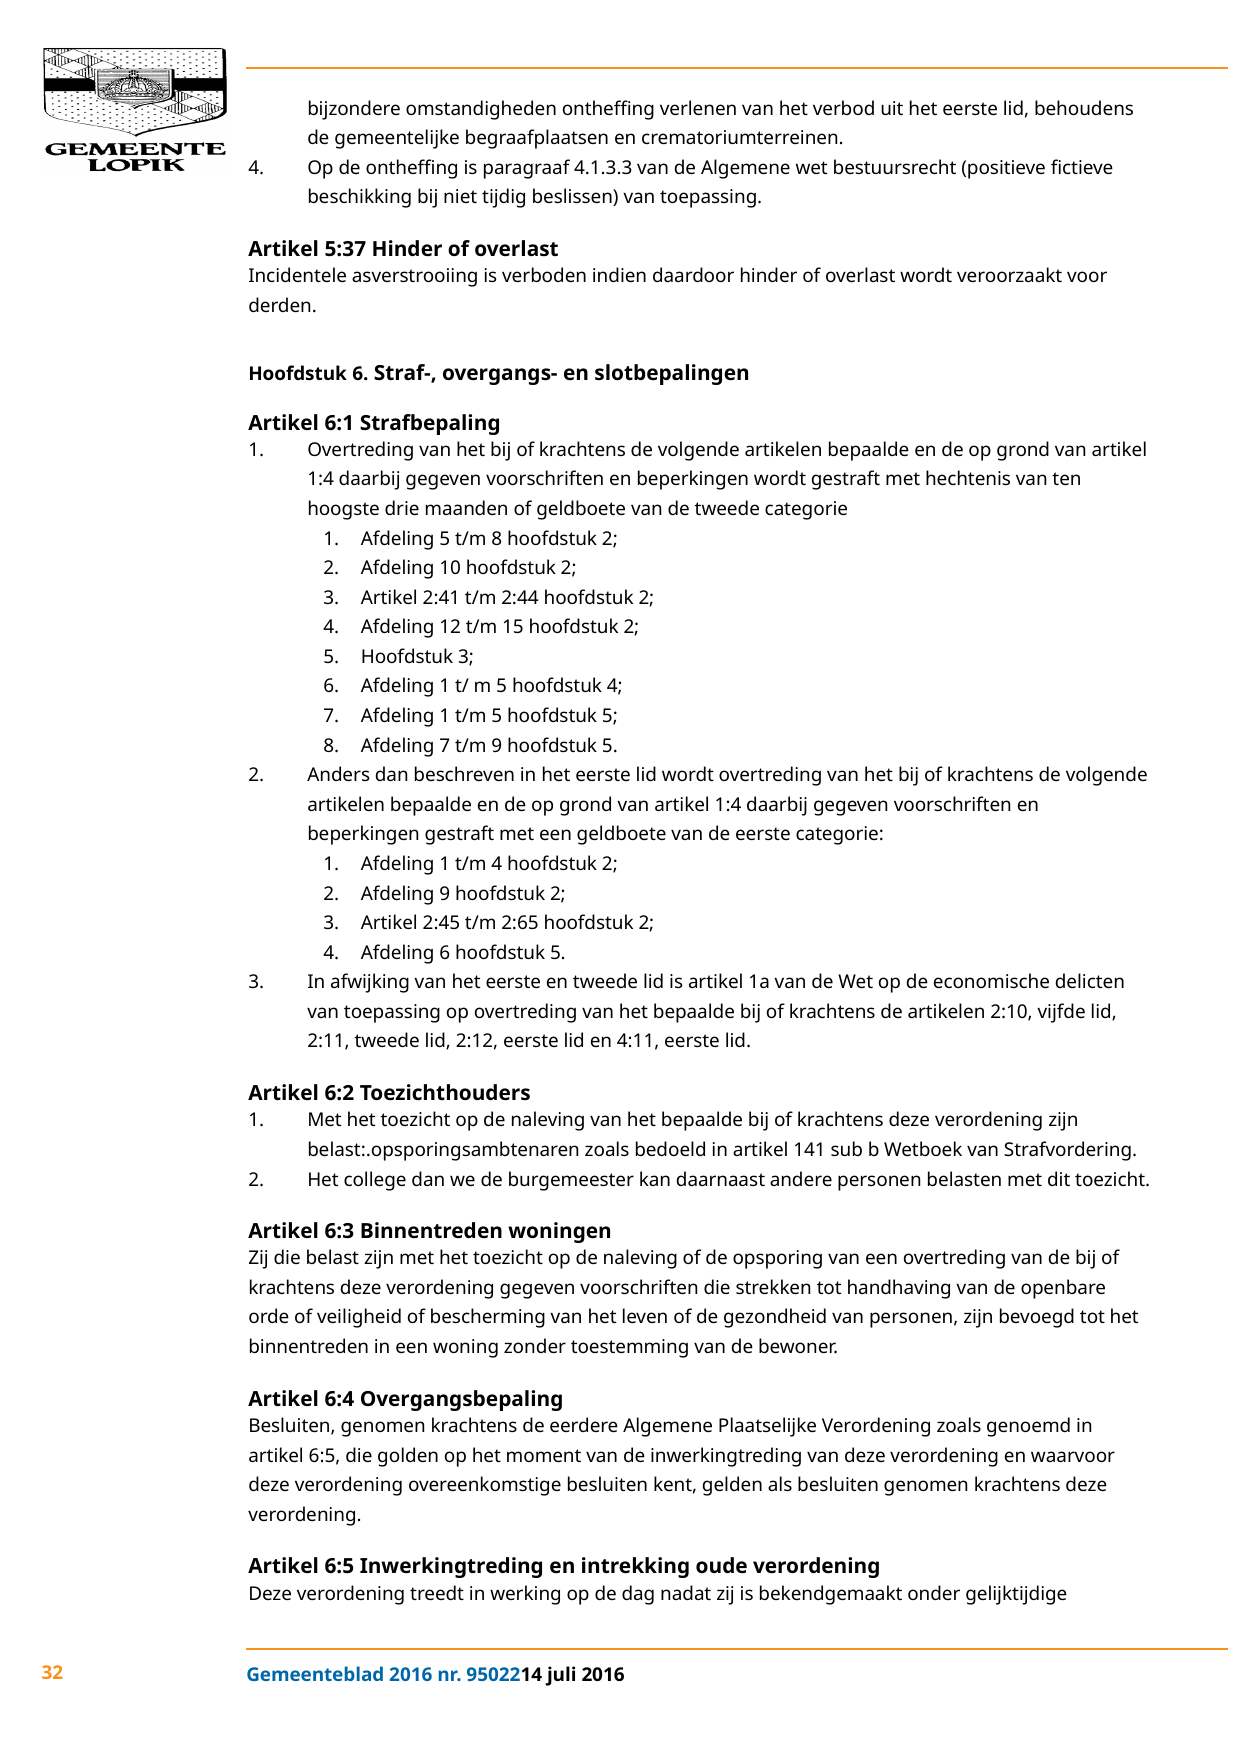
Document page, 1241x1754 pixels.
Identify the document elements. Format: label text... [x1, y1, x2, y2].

text Deze verordening treedt in werking op de dag nadat zij is bekendgemaakt onder gelijktijdige [248, 1580, 1152, 1606]
list Afdeling 10 hoofdstuk 2; [323, 554, 1152, 580]
list Afdeling 9 hoofdstuk 2; [323, 880, 1152, 906]
list Afdeling 12 t/m 15 hoofdstuk 2; [323, 613, 1152, 639]
list Afdeling 1 t/m 4 hoofdstuk 2; [323, 850, 1152, 876]
list Anders dan beschreven in het eerste lid wordt overtreding van het bij of krachtens de volgende artikelen bepaalde en de op grond van artikel 1:4 daarbij gegeven voorschriften en beperkingen gestraft met een geldboete van de eerste categorie: [248, 761, 1152, 846]
list Afdeling 1 t/m 5 hoofdstuk 5; [323, 702, 1152, 728]
text Artikel 6:2 Toezichthouders [248, 1078, 1152, 1107]
text Besluiten, genomen krachtens de eerdere Algemene Plaatselijke Verordening zoals genoemd in artikel 6:5, die golden op het moment van de inwerkingtreding van deze verordening en waarvoor deze verordening overeenkomstige besluiten kent, gelden als besluiten genomen krachtens deze verordening. [248, 1412, 1152, 1527]
list Afdeling 5 t/m 8 hoofdstuk 2; [323, 525, 1152, 551]
text Artikel 6:3 Binnentreden woningen [248, 1216, 1152, 1244]
text Artikel 6:1 Strafbepaling [248, 408, 1152, 436]
list Afdeling 7 t/m 9 hoofdstuk 5. [323, 732, 1152, 758]
list Met het toezicht op de naleving van het bepaalde bij of krachtens deze verordening zijn belast:.opsporingsambtenaren zoals bedoeld in artikel 141 sub b Wetboek van Strafvordering. [248, 1107, 1152, 1162]
text Artikel 6:5 Inwerkingtreding en intrekking oude verordening [248, 1551, 1152, 1580]
text Artikel 5:37 Hinder of overlast [248, 234, 1152, 262]
list Overtreding van het bij of krachtens de volgende artikelen bepaalde en de op grond van artikel 1:4 daarbij gegeven voorschriften en beperkingen wordt gestraft met hechtenis van ten hoogste drie maanden of geldboete van de tweede categorie [248, 436, 1152, 521]
text Artikel 6:4 Overgangsbepaling [248, 1384, 1152, 1412]
list Op de ontheffing is paragraaf 4.1.3.3 van de Algemene wet bestuursrecht (positieve fictieve beschikking bij niet tijdig beslissen) van toepassing. [248, 154, 1152, 209]
list In afwijking van het eerste en tweede lid is artikel 1a van de Wet op de economische delicten van toepassing op overtreding van het bepaalde bij of krachtens de artikelen 2:10, vijfde lid, 2:11, tweede lid, 2:12, eerste lid en 4:11, eerste lid. [248, 968, 1152, 1053]
picture [41, 47, 231, 172]
list Het college dan we de burgemeester kan daarnaast andere personen belasten met dit toezicht. [248, 1166, 1152, 1191]
text Zij die belast zijn met het toezicht op de naleving of de opsporing van een overtreding van de bij of krachtens deze verordening gegeven voorschriften die strekken tot handhaving van de openbare orde of veiligheid of bescherming van het leven of de gezondheid van personen, zijn bevoegd tot het binnentreden in een woning zonder toestemming van de bewoner. [248, 1244, 1152, 1359]
list Hoofdstuk 3; [323, 643, 1152, 669]
text Hoofdstuk 6. Straf-, overgangs- en slotbepalingen [248, 358, 1152, 387]
list Artikel 2:45 t/m 2:65 hoofdstuk 2; [323, 909, 1152, 935]
text Incidentele asverstrooiing is verboden indien daardoor hinder of overlast wordt veroorzaakt voor derden. [248, 262, 1152, 318]
list Afdeling 1 t/ m 5 hoofdstuk 4; [323, 673, 1152, 698]
list bijzondere omstandigheden ontheffing verlenen van het verbod uit het eerste lid, behoudens de gemeentelijke begraafplaatsen en crematoriumterreinen. [248, 95, 1152, 150]
list Artikel 2:41 t/m 2:44 hoofdstuk 2; [323, 584, 1152, 610]
list Afdeling 6 hoofdstuk 5. [323, 939, 1152, 965]
